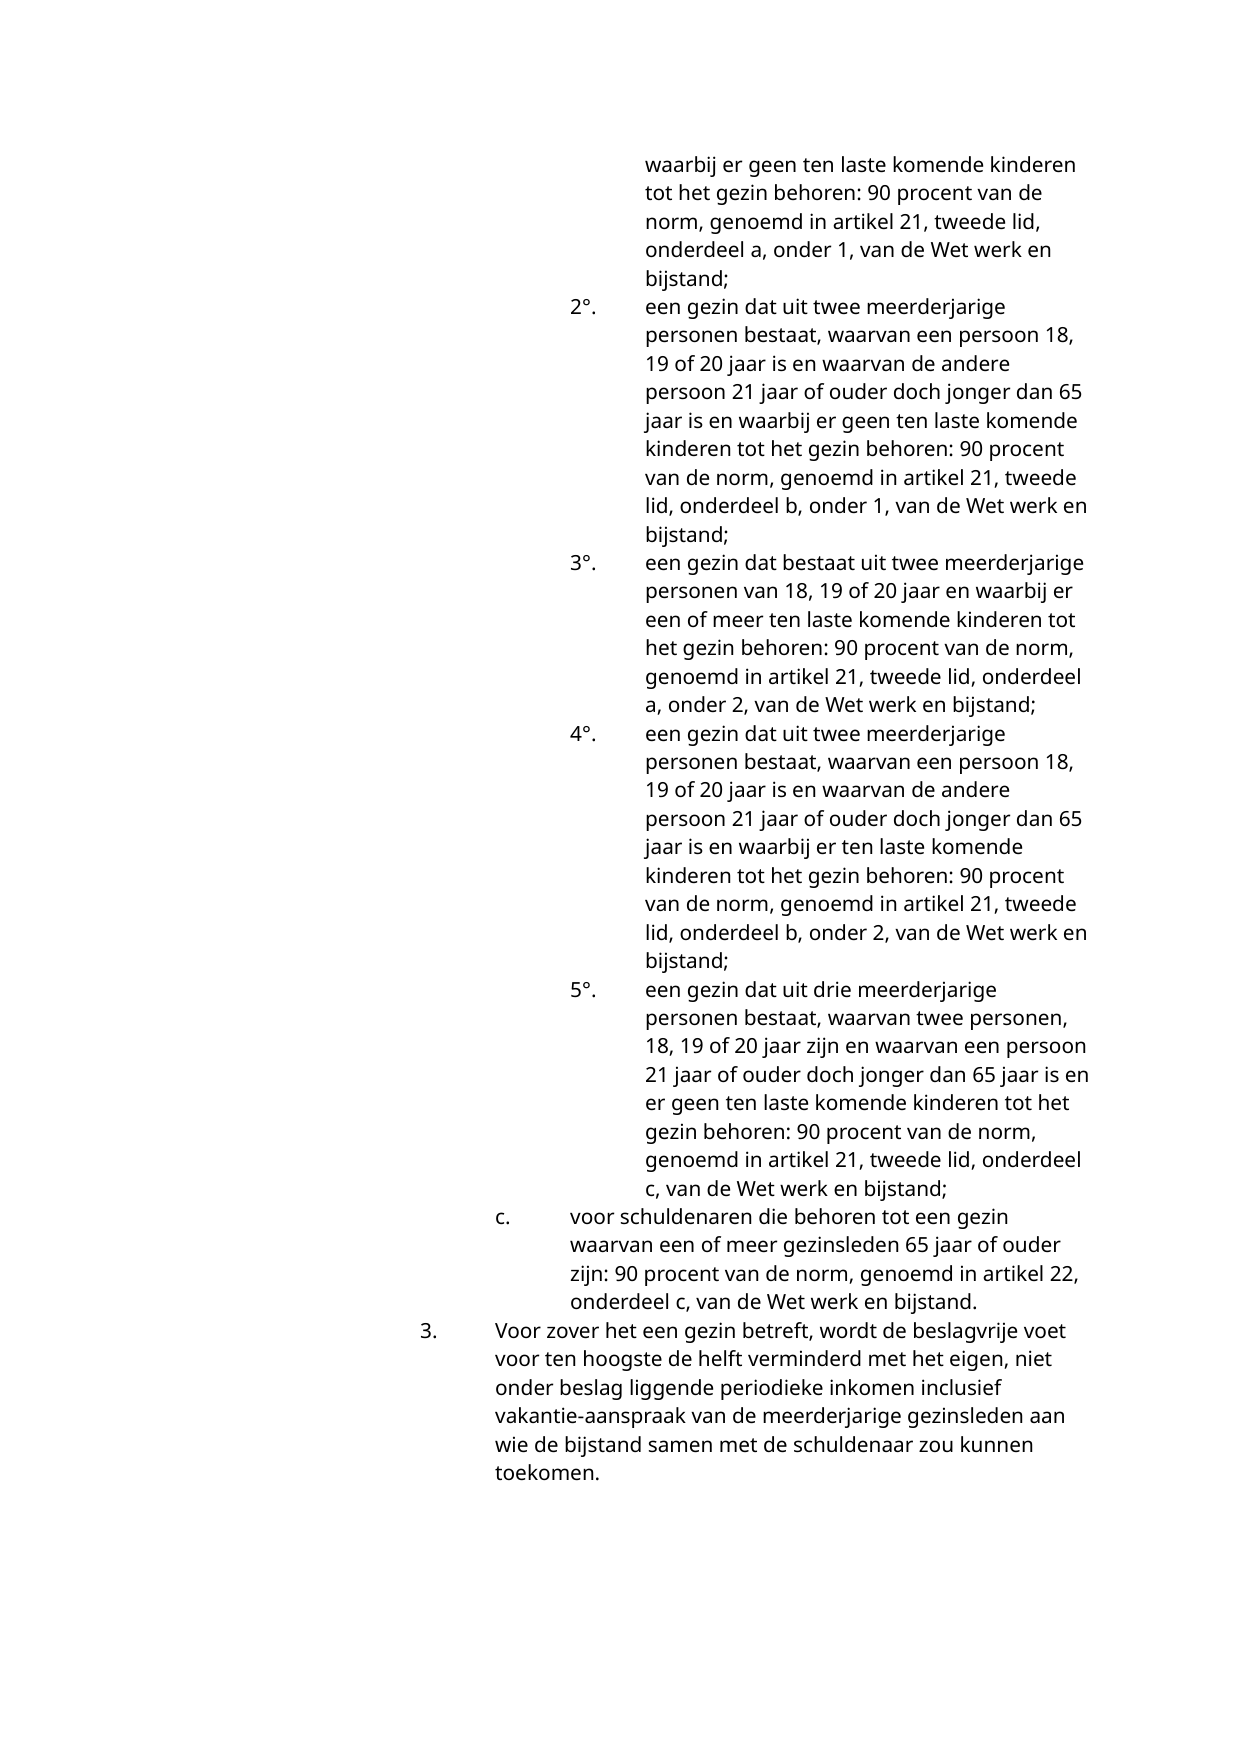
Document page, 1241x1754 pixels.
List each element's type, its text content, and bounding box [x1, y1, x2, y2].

list waarbij er geen ten laste komende kinderen tot het gezin behoren: 90 procent van de norm, genoemd in artikel 21, tweede lid, onderdeel a, onder 1, van de Wet werk en bijstand; [570, 150, 1090, 292]
list een gezin dat uit drie meerderjarige personen bestaat, waarvan twee personen, 18, 19 of 20 jaar zijn en waarvan een persoon 21 jaar of ouder doch jonger dan 65 jaar is en er geen ten laste komende kinderen tot het gezin behoren: 90 procent van de norm, genoemd in artikel 21, tweede lid, onderdeel c, van de Wet werk en bijstand; [570, 975, 1090, 1202]
list een gezin dat uit twee meerderjarige personen bestaat, waarvan een persoon 18, 19 of 20 jaar is en waarvan de andere persoon 21 jaar of ouder doch jonger dan 65 jaar is en waarbij er geen ten laste komende kinderen tot het gezin behoren: 90 procent van de norm, genoemd in artikel 21, tweede lid, onderdeel b, onder 1, van de Wet werk en bijstand; [570, 292, 1090, 548]
list voor schuldenaren die behoren tot een gezin waarvan een of meer gezinsleden 65 jaar of ouder zijn: 90 procent van de norm, genoemd in artikel 22, onderdeel c, van de Wet werk en bijstand. [495, 1202, 1090, 1316]
list een gezin dat uit twee meerderjarige personen bestaat, waarvan een persoon 18, 19 of 20 jaar is en waarvan de andere persoon 21 jaar of ouder doch jonger dan 65 jaar is en waarbij er ten laste komende kinderen tot het gezin behoren: 90 procent van de norm, genoemd in artikel 21, tweede lid, onderdeel b, onder 2, van de Wet werk en bijstand; [570, 719, 1090, 975]
list een gezin dat bestaat uit twee meerderjarige personen van 18, 19 of 20 jaar en waarbij er een of meer ten laste komende kinderen tot het gezin behoren: 90 procent van de norm, genoemd in artikel 21, tweede lid, onderdeel a, onder 2, van de Wet werk en bijstand; [570, 548, 1090, 719]
list Voor zover het een gezin betreft, wordt de beslagvrije voet voor ten hoogste de helft verminderd met het eigen, niet onder beslag liggende periodieke inkomen inclusief vakantie-aanspraak van de meerderjarige gezinsleden aan wie de bijstand samen met de schuldenaar zou kunnen toekomen. [420, 1316, 1090, 1487]
